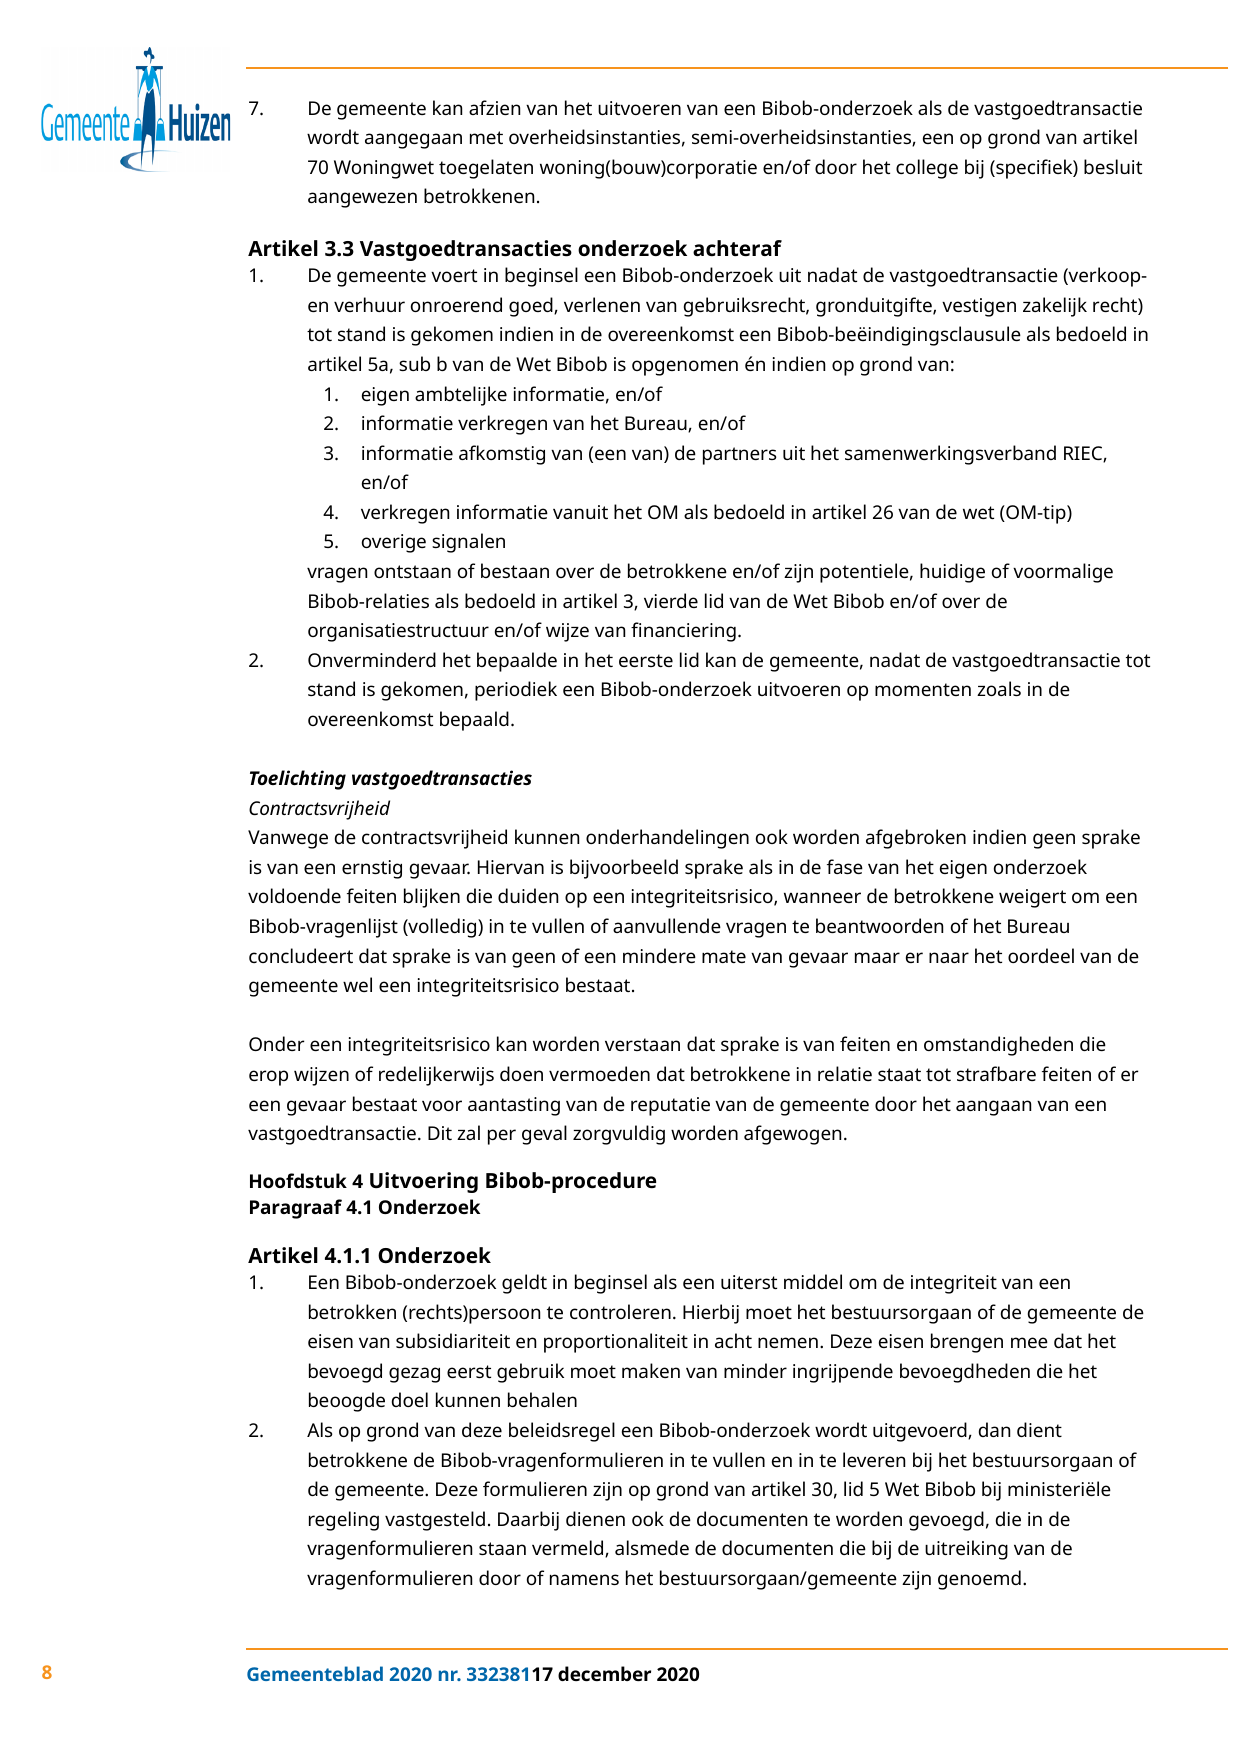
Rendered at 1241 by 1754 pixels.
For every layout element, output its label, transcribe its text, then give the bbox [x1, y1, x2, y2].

list De gemeente kan afzien van het uitvoeren van een Bibob-onderzoek als de vastgoedtransactie wordt aangegaan met overheidsinstanties, semi-overheidsinstanties, een op grond van artikel 70 Woningwet toegelaten woning(bouw)corporatie en/of door het college bij (specifiek) besluit aangewezen betrokkenen. [248, 95, 1152, 209]
text Toelichting vastgoedtransacties [248, 765, 1152, 791]
list informatie verkregen van het Bureau, en/of [323, 410, 1152, 436]
text Vanwege de contractsvrijheid kunnen onderhandelingen ook worden afgebroken indien geen sprake is van een ernstig gevaar. Hiervan is bijvoorbeeld sprake als in de fase van het eigen onderzoek voldoende feiten blijken die duiden op een integriteitsrisico, wanneer de betrokkene weigert om een Bibob-vragenlijst (volledig) in te vullen of aanvullende vragen te beantwoorden of het Bureau concludeert dat sprake is van geen of een mindere mate van gevaar maar er naar het oordeel van de gemeente wel een integriteitsrisico bestaat. [248, 824, 1152, 998]
text Artikel 4.1.1 Onderzoek [248, 1241, 1152, 1269]
text Paragraaf 4.1 Onderzoek [248, 1194, 1152, 1220]
text Contractsvrijheid [248, 795, 1152, 821]
list Als op grond van deze beleidsregel een Bibob-onderzoek wordt uitgevoerd, dan dient betrokkene de Bibob-vragenformulieren in te vullen en in te leveren bij het bestuursorgaan of de gemeente. Deze formulieren zijn op grond van artikel 30, lid 5 Wet Bibob bij ministeriële regeling vastgesteld. Daarbij dienen ook de documenten te worden gevoegd, die in de vragenformulieren staan vermeld, alsmede de documenten die bij de uitreiking van de vragenformulieren door of namens het bestuursorgaan/gemeente zijn genoemd. [248, 1417, 1152, 1591]
list verkregen informatie vanuit het OM als bedoeld in artikel 26 van de wet (OM-tip) [323, 499, 1152, 525]
list overige signalen [323, 529, 1152, 554]
text Onder een integriteitsrisico kan worden verstaan dat sprake is van feiten en omstandigheden die erop wijzen of redelijkerwijs doen vermoeden dat betrokkene in relatie staat tot strafbare feiten of er een gevaar bestaat voor aantasting van de reputatie van de gemeente door het aangaan van een vastgoedtransactie. Dit zal per geval zorgvuldig worden afgewogen. [248, 1032, 1152, 1146]
list Een Bibob-onderzoek geldt in beginsel als een uiterst middel om de integriteit van een betrokken (rechts)persoon te controleren. Hierbij moet het bestuursorgaan of de gemeente de eisen van subsidiariteit en proportionaliteit in acht nemen. Deze eisen brengen mee dat het bevoegd gezag eerst gebruik moet maken van minder ingrijpende bevoegdheden die het beoogde doel kunnen behalen [248, 1269, 1152, 1413]
list Onverminderd het bepaalde in het eerste lid kan de gemeente, nadat de vastgoedtransactie tot stand is gekomen, periodiek een Bibob-onderzoek uitvoeren op momenten zoals in de overeenkomst bepaald. [248, 647, 1152, 732]
list vragen ontstaan of bestaan over de betrokkene en/of zijn potentiele, huidige of voormalige Bibob-relaties als bedoeld in artikel 3, vierde lid van de Wet Bibob en/of over de organisatiestructuur en/of wijze van financiering. [248, 558, 1152, 643]
text Artikel 3.3 Vastgoedtransacties onderzoek achteraf [248, 234, 1152, 262]
text Hoofdstuk 4 Uitvoering Bibob-procedure [248, 1166, 1152, 1194]
list eigen ambtelijke informatie, en/of [323, 381, 1152, 406]
list De gemeente voert in beginsel een Bibob-onderzoek uit nadat de vastgoedtransactie (verkoop- en verhuur onroerend goed, verlenen van gebruiksrecht, gronduitgifte, vestigen zakelijk recht) tot stand is gekomen indien in de overeenkomst een Bibob-beëindigingsclausule als bedoeld in artikel 5a, sub b van de Wet Bibob is opgenomen én indien op grond van: [248, 262, 1152, 377]
list informatie afkomstig van (een van) de partners uit het samenwerkingsverband RIEC, en/of [323, 440, 1152, 495]
picture [41, 47, 231, 172]
